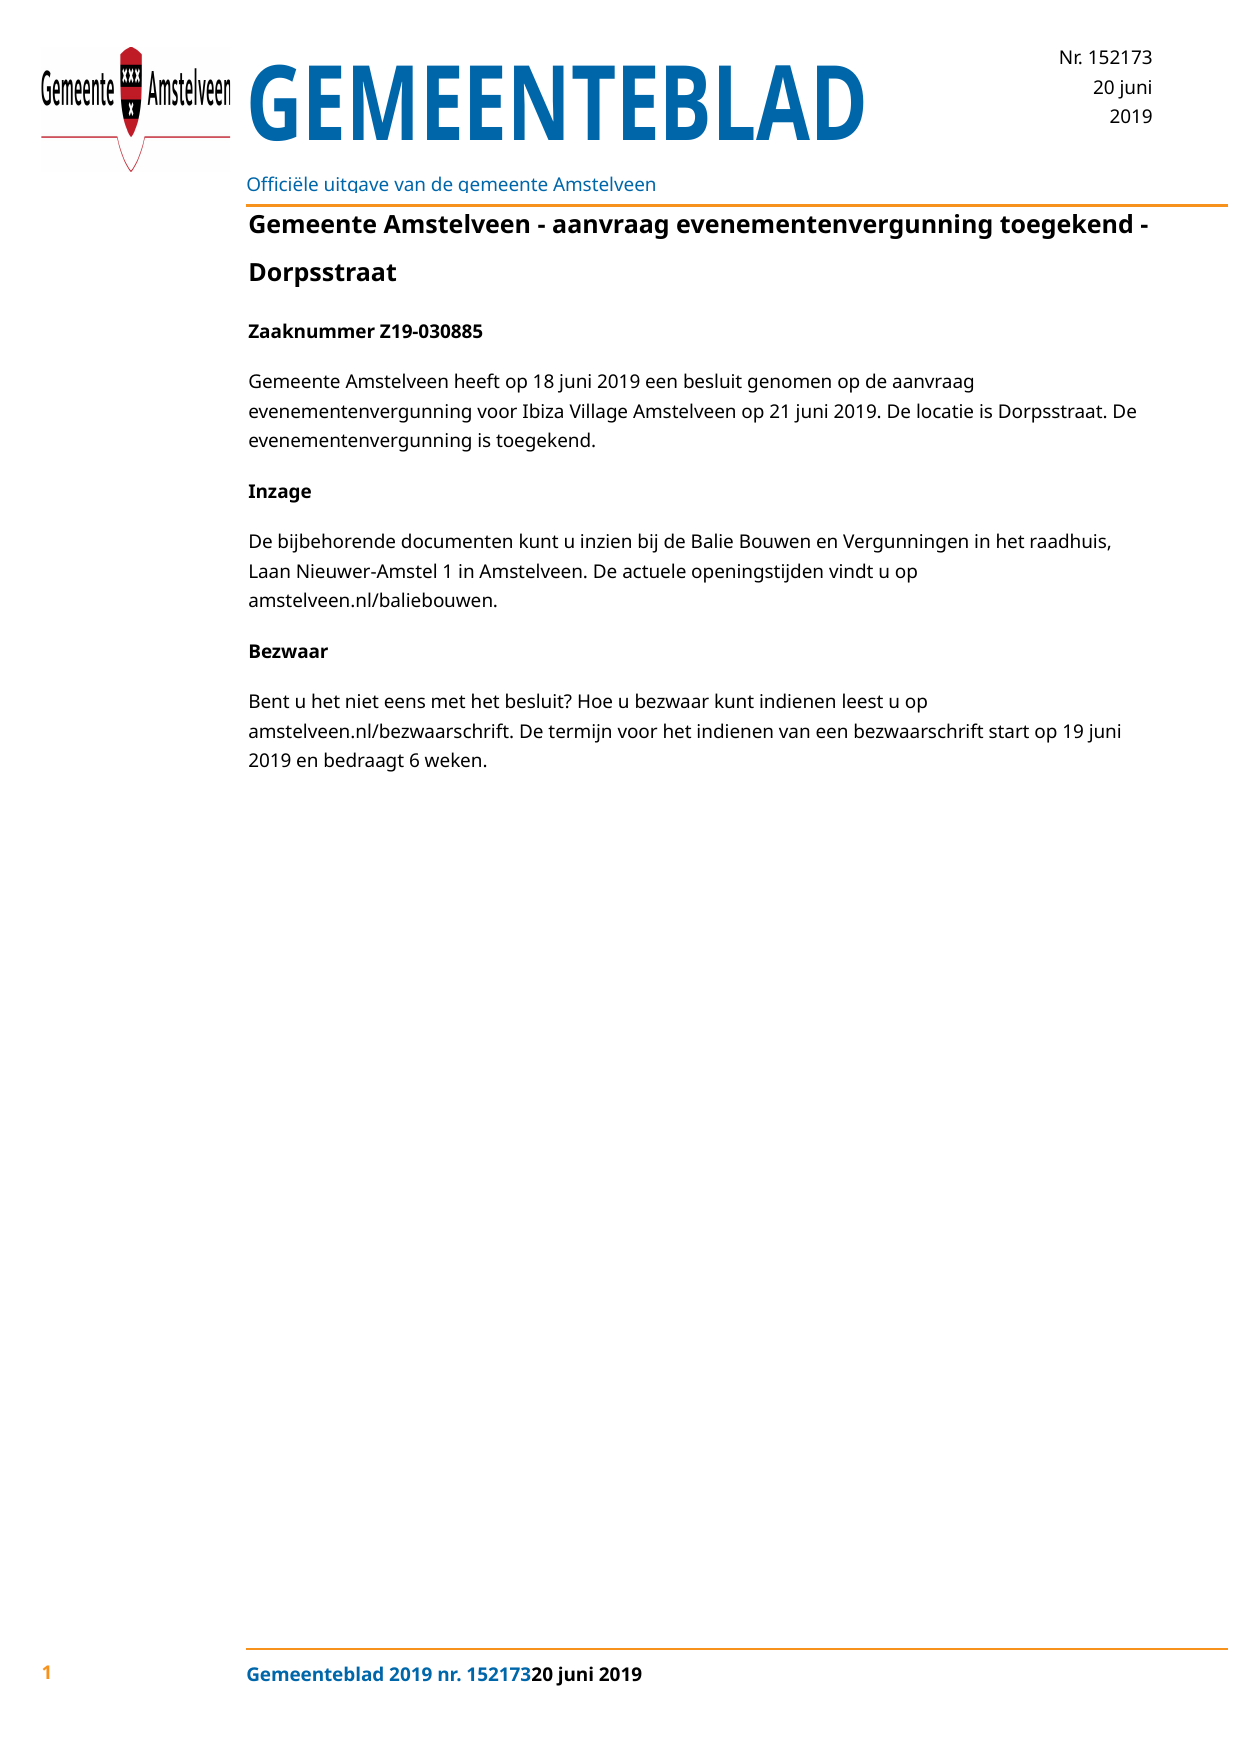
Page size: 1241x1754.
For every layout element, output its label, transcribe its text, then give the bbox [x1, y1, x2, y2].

text Gemeente Amstelveen - aanvraag evenementenvergunning toegekend - Dorpsstraat [248, 207, 1152, 288]
picture [41, 47, 231, 172]
text Bent u het niet eens met het besluit? Hoe u bezwaar kunt indienen leest u op amstelveen.nl/bezwaarschrift. De termijn voor het indienen van een bezwaarschrift start op 19 juni 2019 en bedraagt 6 weken. [248, 688, 1152, 773]
text Bezwaar [248, 638, 1152, 664]
text De bijbehorende documenten kunt u inzien bij de Balie Bouwen en Vergunningen in het raadhuis, Laan Nieuwer-Amstel 1 in Amstelveen. De actuele openingstijden vindt u op amstelveen.nl/baliebouwen. [248, 528, 1152, 613]
text Inzage [248, 478, 1152, 504]
text Zaaknummer Z19-030885 [248, 318, 1152, 344]
text Gemeente Amstelveen heeft op 18 juni 2019 een besluit genomen op de aanvraag evenementenvergunning voor Ibiza Village Amstelveen op 21 juni 2019. De locatie is Dorpsstraat. De evenementenvergunning is toegekend. [248, 368, 1152, 453]
